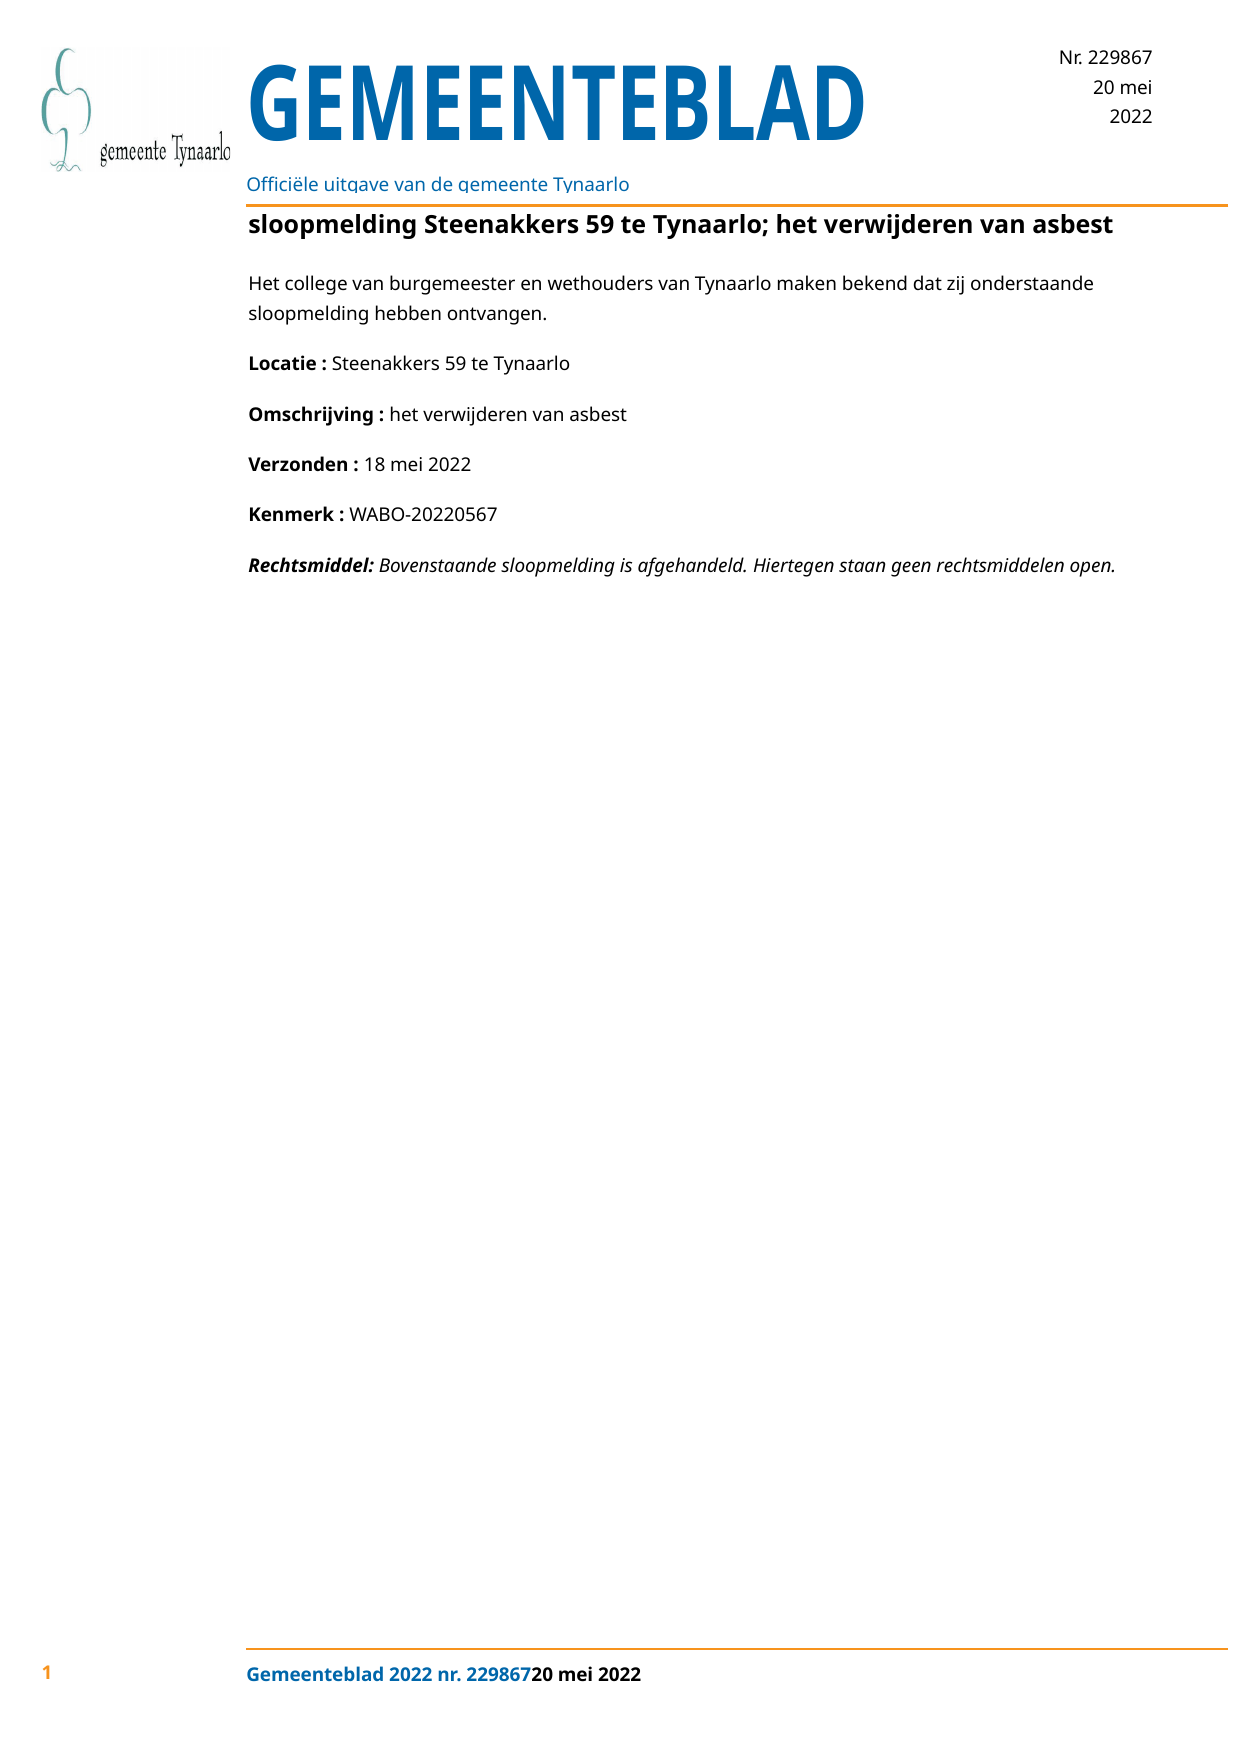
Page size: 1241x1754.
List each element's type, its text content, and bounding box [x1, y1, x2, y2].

text Het college van burgemeester en wethouders van Tynaarlo maken bekend dat zij onderstaande sloopmelding hebben ontvangen. [248, 270, 1152, 326]
text Verzonden : 18 mei 2022 [248, 451, 1152, 477]
text Locatie : Steenakkers 59 te Tynaarlo [248, 350, 1152, 376]
text sloopmelding Steenakkers 59 te Tynaarlo; het verwijderen van asbest [248, 207, 1152, 241]
text Rechtsmiddel: Bovenstaande sloopmelding is afgehandeld. Hiertegen staan geen rechtsmiddelen open. [248, 552, 1152, 578]
text Omschrijving : het verwijderen van asbest [248, 401, 1152, 426]
picture [41, 47, 231, 172]
text Kenmerk : WABO-20220567 [248, 502, 1152, 527]
